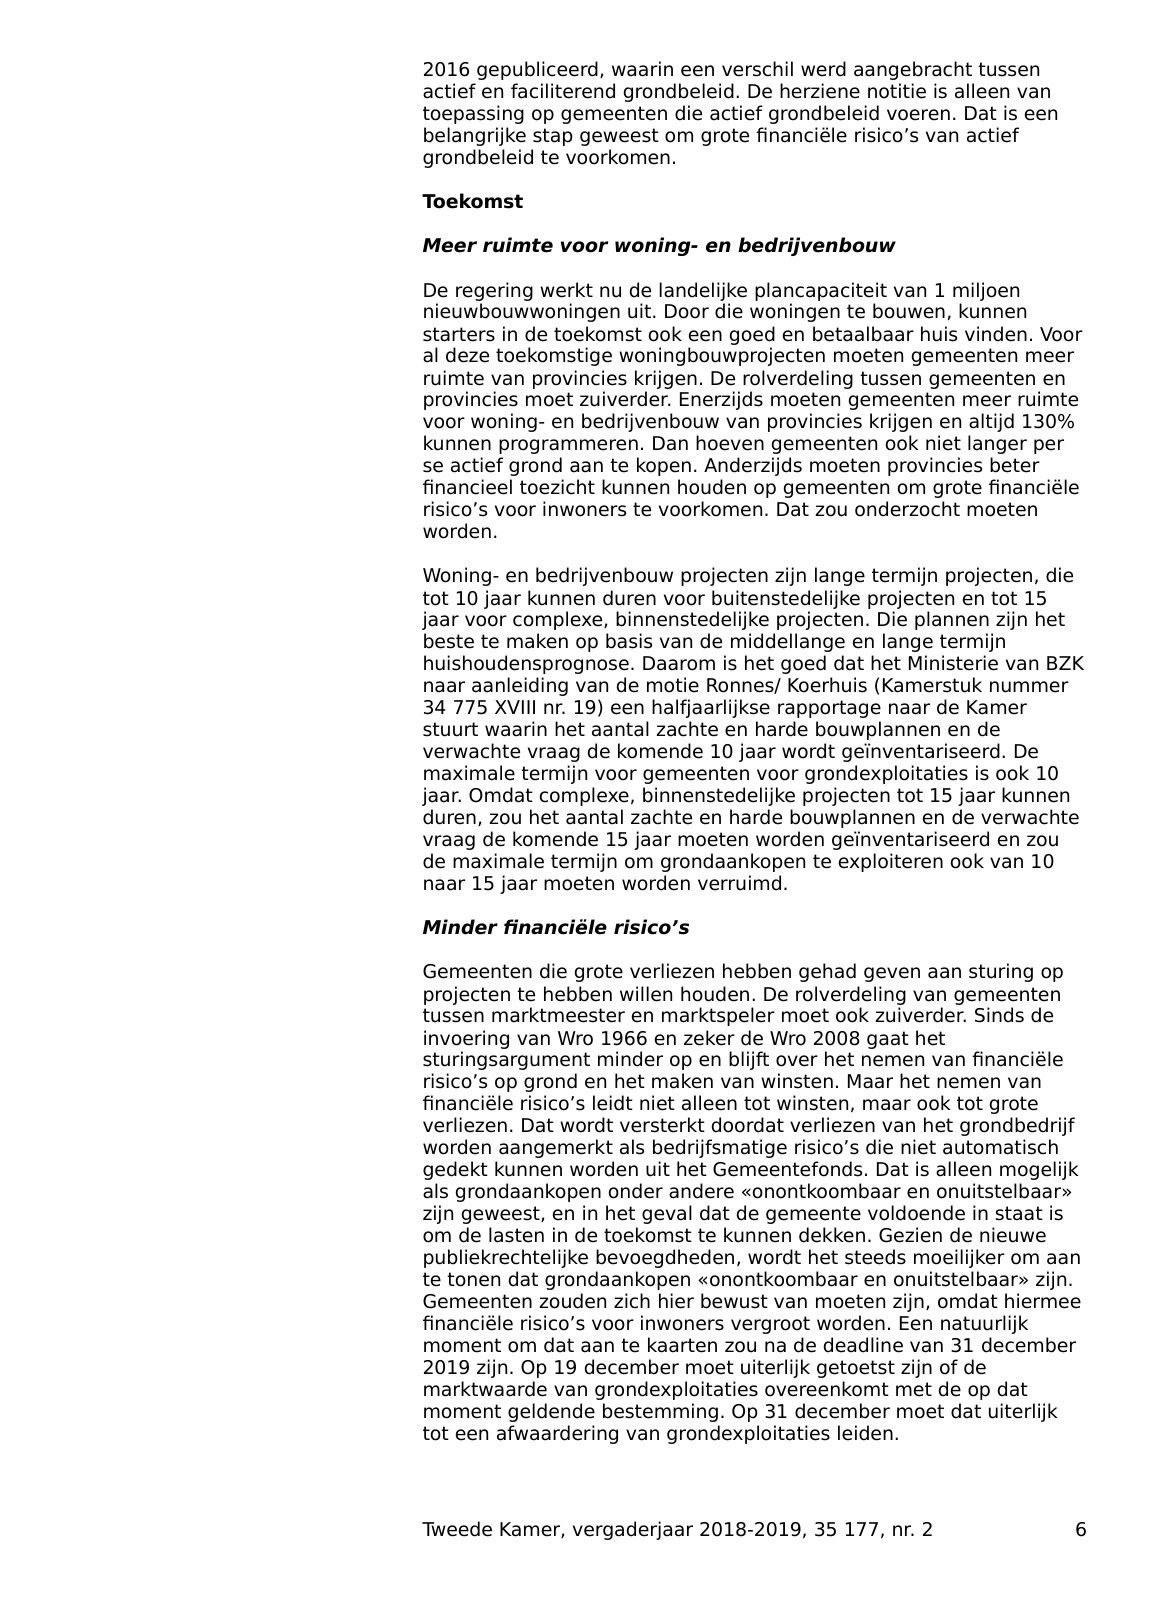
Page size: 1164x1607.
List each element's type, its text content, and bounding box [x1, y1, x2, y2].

subtitle Meer ruimte voor woning- en bedrijvenbouw [422, 235, 1087, 257]
subtitle Toekomst [422, 191, 1087, 213]
subtitle Minder financiële risico’s [422, 917, 1087, 939]
text Gemeenten die grote verliezen hebben gehad geven aan sturing op projecten te hebben willen houden. De rolverdeling van gemeenten tussen marktmeester en marktspeler moet ook zuiverder. Sinds de invoering van Wro 1966 en zeker de Wro 2008 gaat het sturingsargument minder op en blijft over het nemen van financiële risico’s op grond en het maken van winsten. Maar het nemen van financiële risico’s leidt niet alleen tot winsten, maar ook tot grote verliezen. Dat wordt versterkt doordat verliezen van het grondbedrijf worden aangemerkt als bedrijfsmatige risico’s die niet automatisch gedekt kunnen worden uit het Gemeentefonds. Dat is alleen mogelijk als grondaankopen onder andere «onontkoombaar en onuitstelbaar» zijn geweest, en in het geval dat de gemeente voldoende in staat is om de lasten in de toekomst te kunnen dekken. Gezien de nieuwe publiekrechtelijke bevoegdheden, wordt het steeds moeilijker om aan te tonen dat grondaankopen «onontkoombaar en onuitstelbaar» zijn. Gemeenten zouden zich hier bewust van moeten zijn, omdat hiermee financiële risico’s voor inwoners vergroot worden. Een natuurlijk moment om dat aan te kaarten zou na de deadline van 31 december 2019 zijn. Op 19 december moet uiterlijk getoetst zijn of de marktwaarde van grondexploitaties overeenkomt met de op dat moment geldende bestemming. Op 31 december moet dat uiterlijk tot een afwaardering van grondexploitaties leiden. [422, 961, 1087, 1445]
text Woning- en bedrijvenbouw projecten zijn lange termijn projecten, die tot 10 jaar kunnen duren voor buitenstedelijke projecten en tot 15 jaar voor complexe, binnenstedelijke projecten. Die plannen zijn het beste te maken op basis van de middellange en lange termijn huishoudensprognose. Daarom is het goed dat het Ministerie van BZK naar aanleiding van de motie Ronnes/ Koerhuis (Kamerstuk nummer 34 775 XVIII nr. 19) een halfjaarlijkse rapportage naar de Kamer stuurt waarin het aantal zachte en harde bouwplannen en de verwachte vraag de komende 10 jaar wordt geïnventariseerd. De maximale termijn voor gemeenten voor grondexploitaties is ook 10 jaar. Omdat complexe, binnenstedelijke projecten tot 15 jaar kunnen duren, zou het aantal zachte en harde bouwplannen en de verwachte vraag de komende 15 jaar moeten worden geïnventariseerd en zou de maximale termijn om grondaankopen te exploiteren ook van 10 naar 15 jaar moeten worden verruimd. [422, 565, 1087, 895]
text 2016 gepubliceerd, waarin een verschil werd aangebracht tussen actief en faciliterend grondbeleid. De herziene notitie is alleen van toepassing op gemeenten die actief grondbeleid voeren. Dat is een belangrijke stap geweest om grote financiële risico’s van actief grondbeleid te voorkomen. [422, 59, 1087, 169]
text De regering werkt nu de landelijke plancapaciteit van 1 miljoen nieuwbouwwoningen uit. Door die woningen te bouwen, kunnen starters in de toekomst ook een goed en betaalbaar huis vinden. Voor al deze toekomstige woningbouwprojecten moeten gemeenten meer ruimte van provincies krijgen. De rolverdeling tussen gemeenten en provincies moet zuiverder. Enerzijds moeten gemeenten meer ruimte voor woning- en bedrijvenbouw van provincies krijgen en altijd 130% kunnen programmeren. Dan hoeven gemeenten ook niet langer per se actief grond aan te kopen. Anderzijds moeten provincies beter financieel toezicht kunnen houden op gemeenten om grote financiële risico’s voor inwoners te voorkomen. Dat zou onderzocht moeten worden. [422, 279, 1087, 543]
